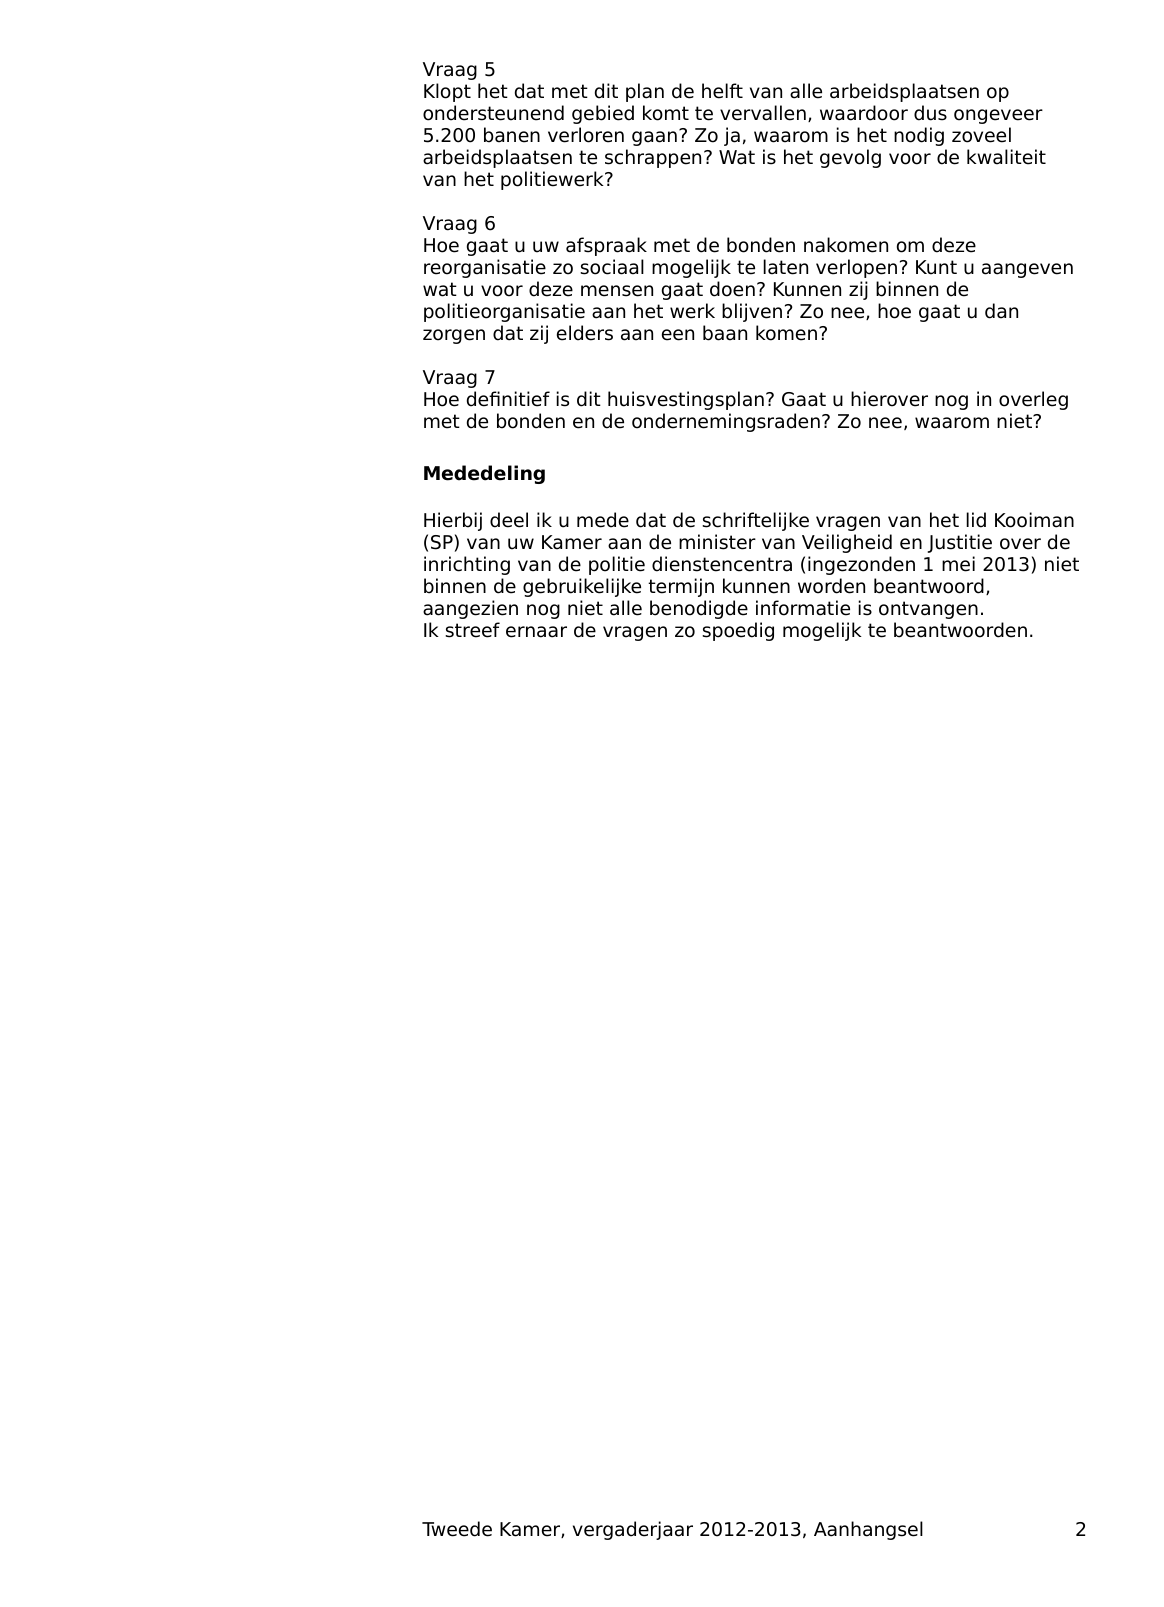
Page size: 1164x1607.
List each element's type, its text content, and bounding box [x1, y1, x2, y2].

text Hoe definitief is dit huisvestingsplan? Gaat u hierover nog in overleg met de bonden en de ondernemingsraden? Zo nee, waarom niet? [422, 389, 1087, 433]
text Vraag 7 [422, 367, 1087, 389]
text Klopt het dat met dit plan de helft van alle arbeidsplaatsen op ondersteunend gebied komt te vervallen, waardoor dus ongeveer 5.200 banen verloren gaan? Zo ja, waarom is het nodig zoveel arbeidsplaatsen te schrappen? Wat is het gevolg voor de kwaliteit van het politiewerk? [422, 81, 1087, 191]
text Vraag 5 [422, 59, 1087, 81]
text Hierbij deel ik u mede dat de schriftelijke vragen van het lid Kooiman (SP) van uw Kamer aan de minister van Veiligheid en Justitie over de inrichting van de politie dienstencentra (ingezonden 1 mei 2013) niet binnen de gebruikelijke termijn kunnen worden beantwoord, aangezien nog niet alle benodigde informatie is ontvangen. [422, 510, 1087, 620]
subtitle Mededeling [422, 463, 1087, 485]
text Vraag 6 [422, 213, 1087, 235]
text Ik streef ernaar de vragen zo spoedig mogelijk te beantwoorden. [422, 620, 1087, 642]
text Hoe gaat u uw afspraak met de bonden nakomen om deze reorganisatie zo sociaal mogelijk te laten verlopen? Kunt u aangeven wat u voor deze mensen gaat doen? Kunnen zij binnen de politieorganisatie aan het werk blijven? Zo nee, hoe gaat u dan zorgen dat zij elders aan een baan komen? [422, 235, 1087, 345]
